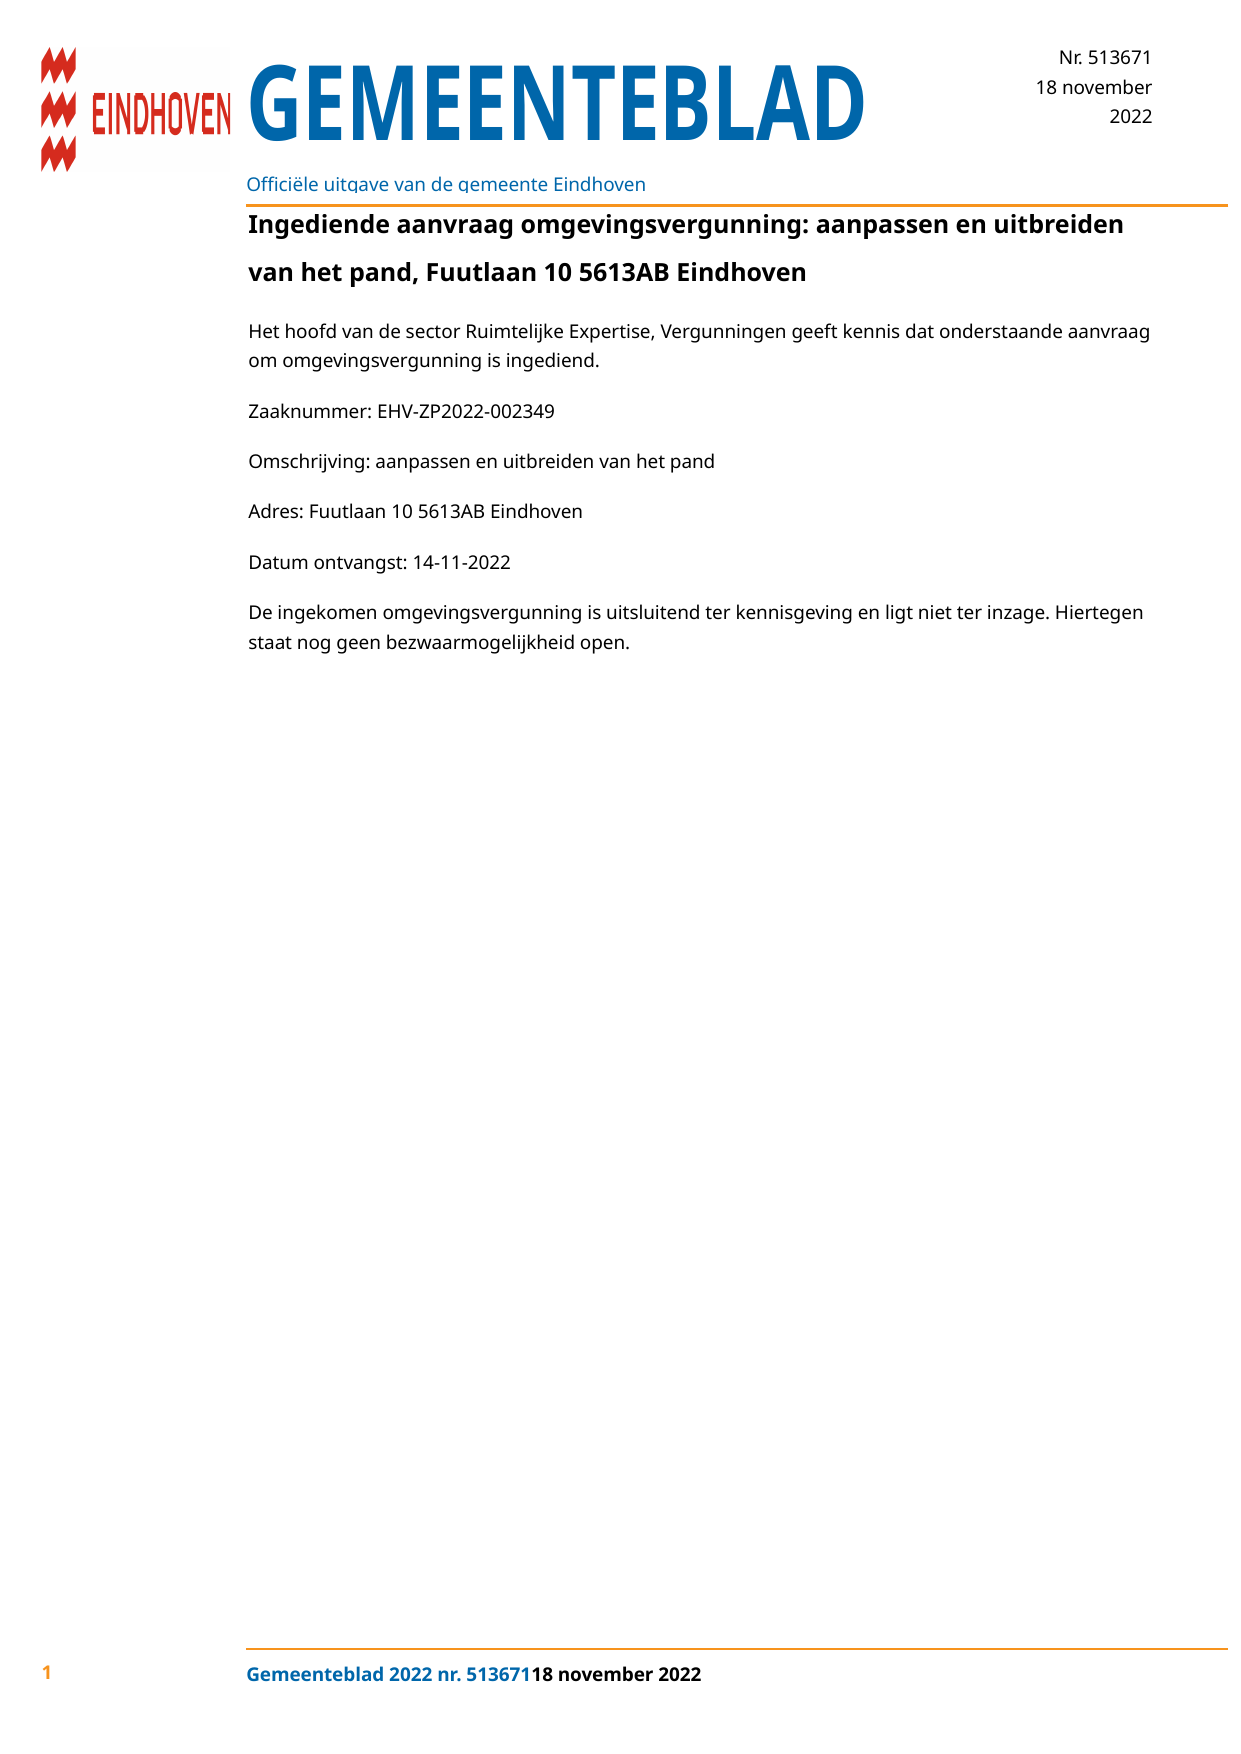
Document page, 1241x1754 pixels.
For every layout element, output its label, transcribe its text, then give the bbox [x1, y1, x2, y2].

text De ingekomen omgevingsvergunning is uitsluitend ter kennisgeving en ligt niet ter inzage. Hiertegen staat nog geen bezwaarmogelijkheid open. [248, 599, 1152, 655]
text Het hoofd van de sector Ruimtelijke Expertise, Vergunningen geeft kennis dat onderstaande aanvraag om omgevingsvergunning is ingediend. [248, 318, 1152, 373]
picture [41, 47, 231, 172]
text Adres: Fuutlaan 10 5613AB Eindhoven [248, 499, 1152, 524]
text Datum ontvangst: 14-11-2022 [248, 549, 1152, 575]
text Omschrijving: aanpassen en uitbreiden van het pand [248, 448, 1152, 474]
text Zaaknummer: EHV-ZP2022-002349 [248, 398, 1152, 424]
text Ingediende aanvraag omgevingsvergunning: aanpassen en uitbreiden van het pand, Fuutlaan 10 5613AB Eindhoven [248, 207, 1152, 288]
